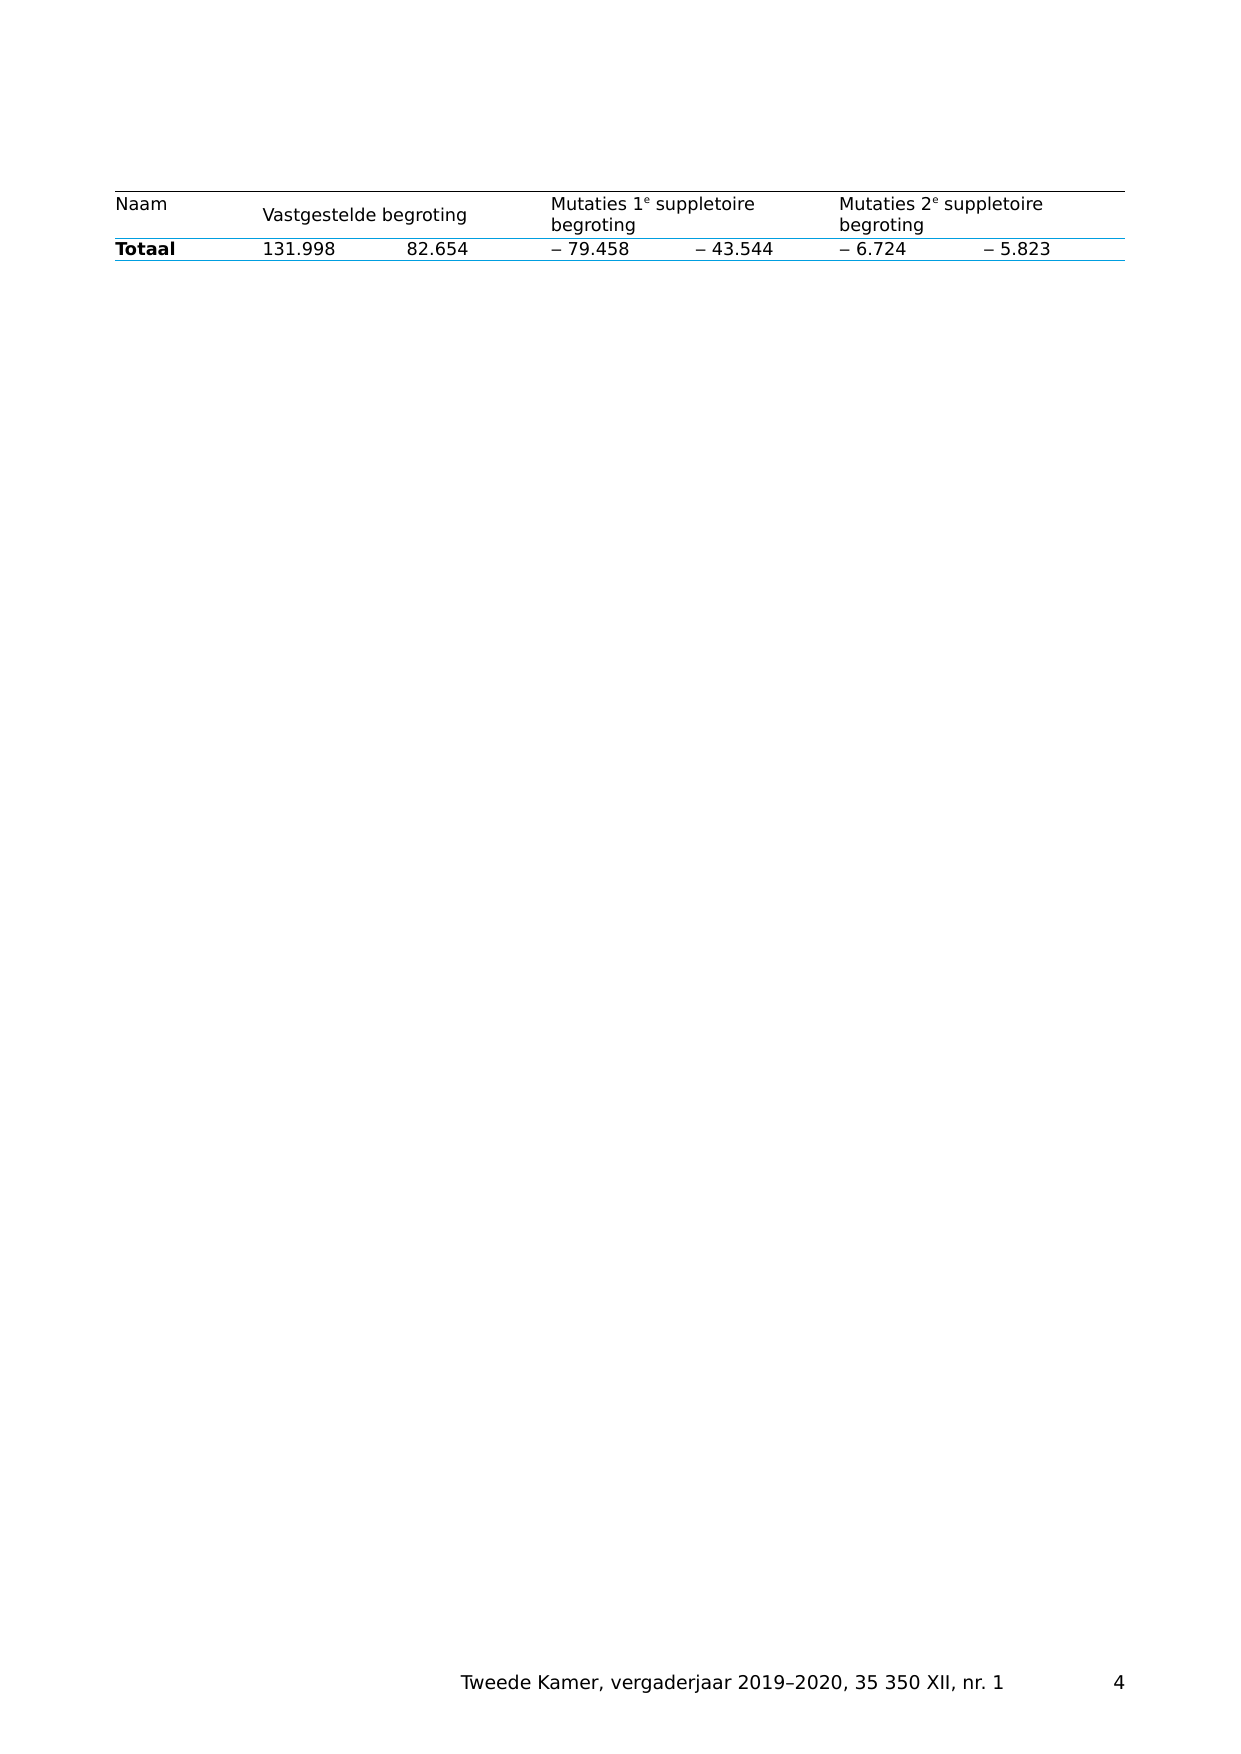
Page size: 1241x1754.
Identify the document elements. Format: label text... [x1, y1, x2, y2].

table_header Mutaties 1e suppletoire begroting [548, 192, 836, 238]
table_header Vastgestelde begroting [259, 192, 548, 238]
table_header Naam [115, 192, 259, 238]
table_cell ‒ 79.458 [548, 239, 692, 259]
table_cell ‒ 5.823 [980, 239, 1125, 259]
table_cell Totaal [115, 239, 259, 259]
table_cell ‒ 6.724 [836, 239, 980, 259]
table_cell 82.654 [404, 239, 548, 259]
table_cell ‒ 43.544 [692, 239, 836, 259]
table_header Mutaties 2e suppletoire begroting [836, 192, 1125, 238]
table_cell 131.998 [259, 239, 403, 259]
